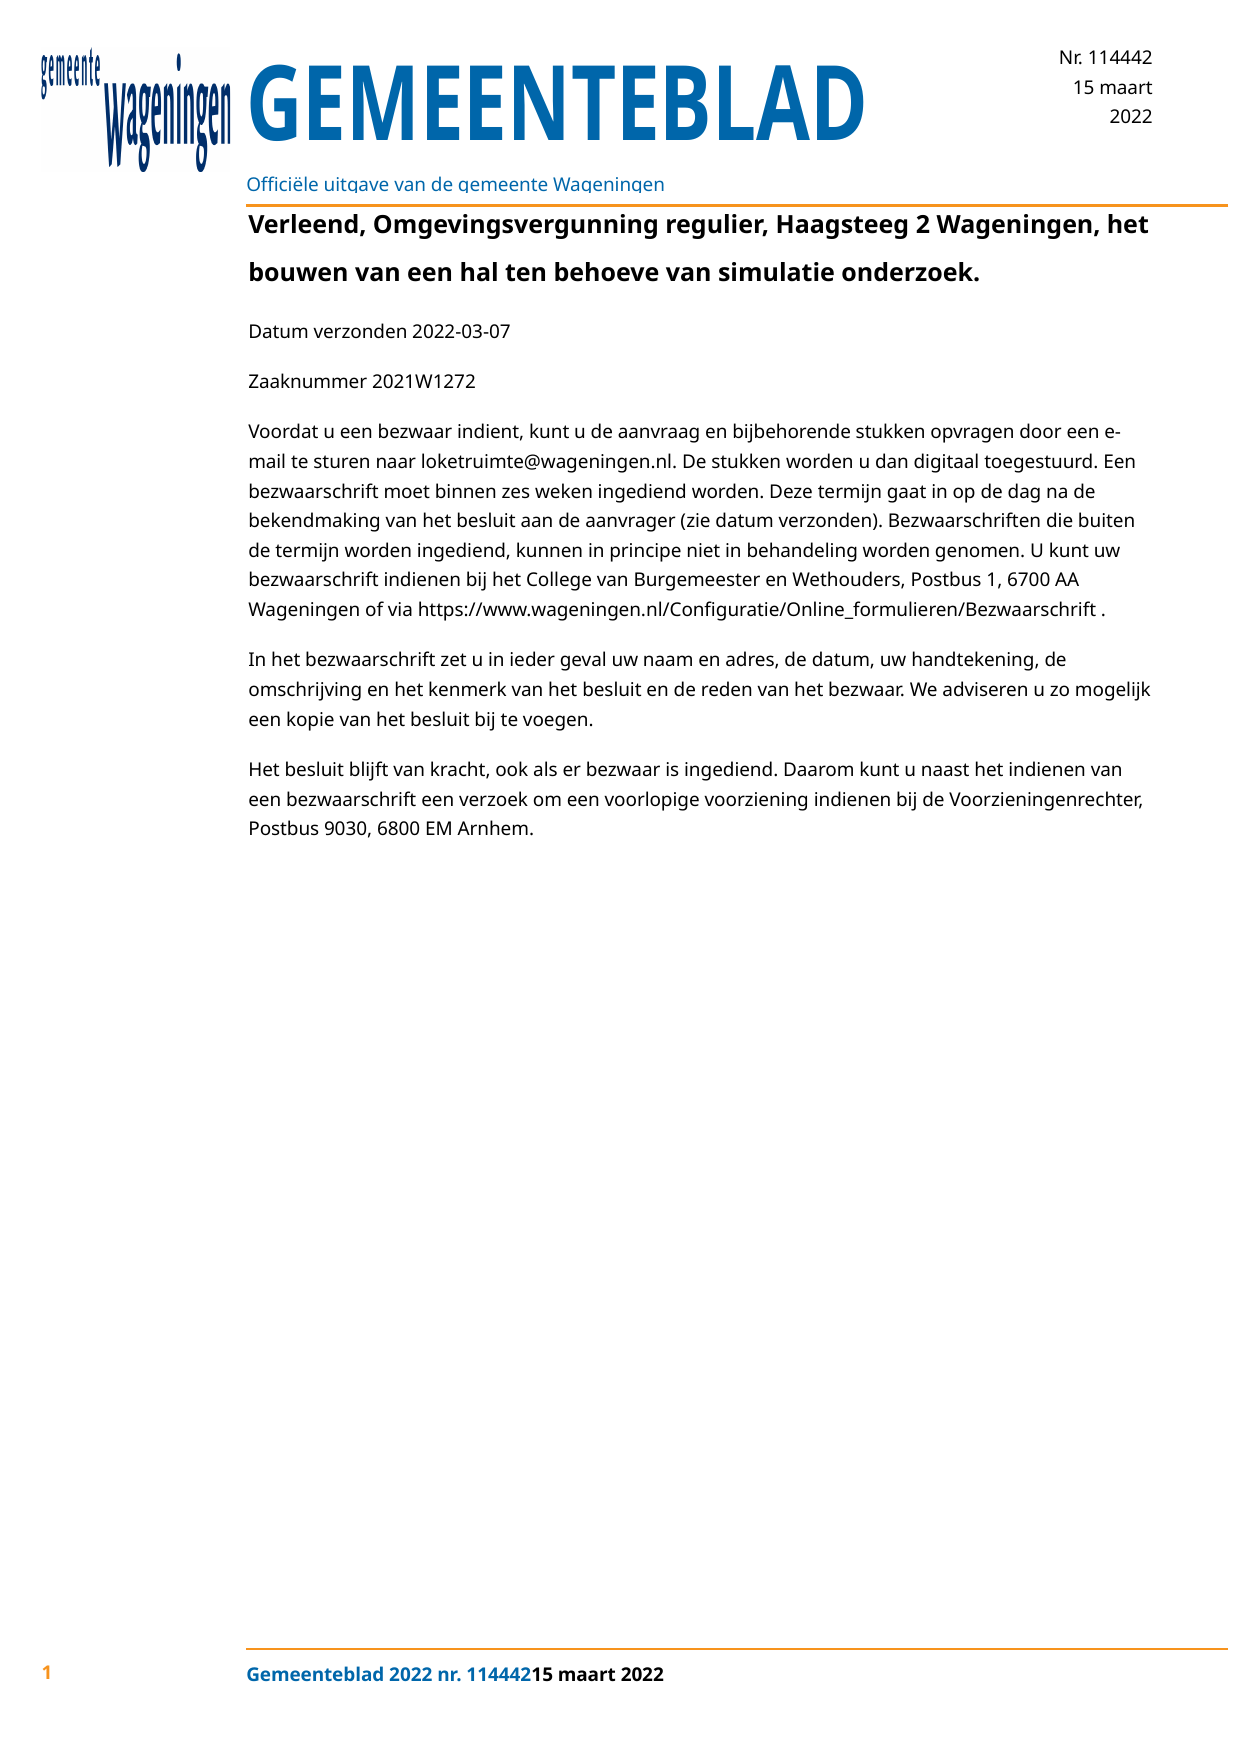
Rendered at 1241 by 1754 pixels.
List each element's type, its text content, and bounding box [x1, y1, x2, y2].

text Zaaknummer 2021W1272 [248, 368, 1152, 394]
picture [41, 47, 231, 172]
text Het besluit blijft van kracht, ook als er bezwaar is ingediend. Daarom kunt u naast het indienen van een bezwaarschrift een verzoek om een voorlopige voorziening indienen bij de Voorzieningenrechter, Postbus 9030, 6800 EM Arnhem. [248, 756, 1152, 841]
text Voordat u een bezwaar indient, kunt u de aanvraag en bijbehorende stukken opvragen door een e-mail te sturen naar loketruimte@wageningen.nl. De stukken worden u dan digitaal toegestuurd. Een bezwaarschrift moet binnen zes weken ingediend worden. Deze termijn gaat in op de dag na de bekendmaking van het besluit aan de aanvrager (zie datum verzonden). Bezwaarschriften die buiten de termijn worden ingediend, kunnen in principe niet in behandeling worden genomen. U kunt uw bezwaarschrift indienen bij het College van Burgemeester en Wethouders, Postbus 1, 6700 AA Wageningen of via https://www.wageningen.nl/Configuratie/Online_formulieren/Bezwaarschrift . [248, 419, 1152, 622]
text In het bezwaarschrift zet u in ieder geval uw naam en adres, de datum, uw handtekening, de omschrijving en het kenmerk van het besluit en de reden van het bezwaar. We adviseren u zo mogelijk een kopie van het besluit bij te voegen. [248, 647, 1152, 732]
text Verleend, Omgevingsvergunning regulier, Haagsteeg 2 Wageningen, het bouwen van een hal ten behoeve van simulatie onderzoek. [248, 207, 1152, 288]
text Datum verzonden 2022-03-07 [248, 318, 1152, 344]
